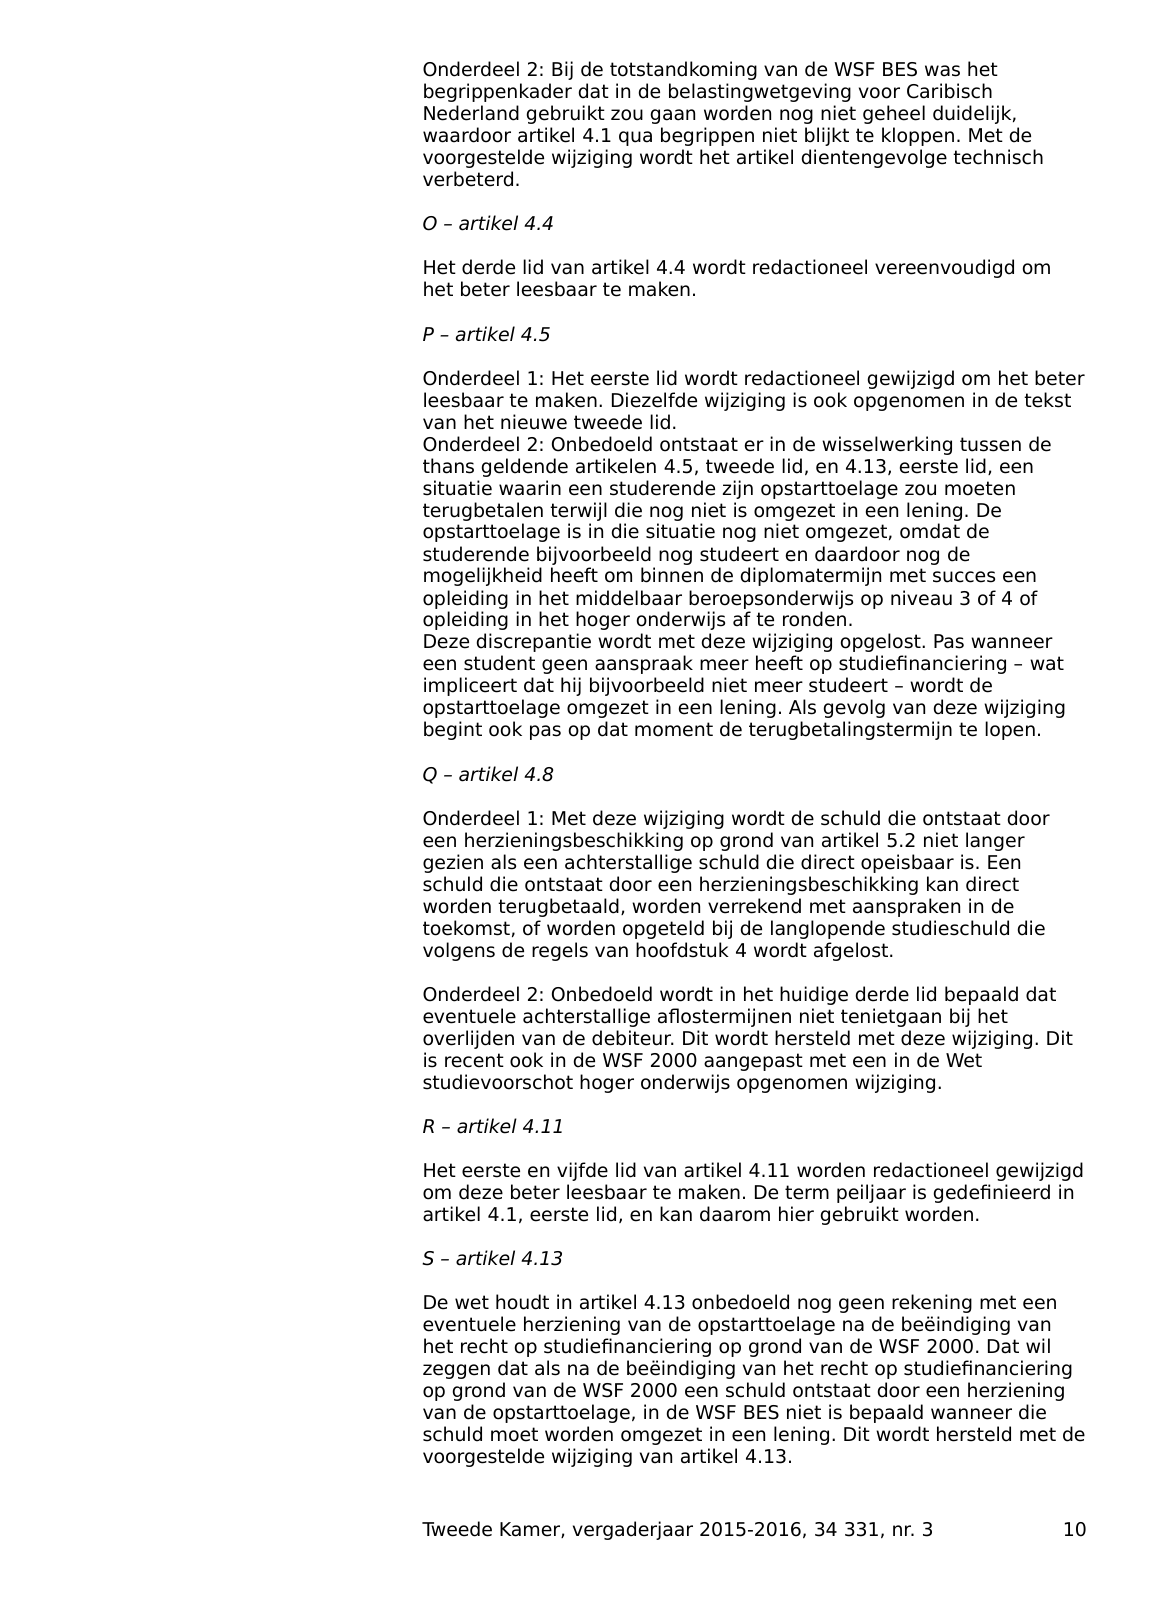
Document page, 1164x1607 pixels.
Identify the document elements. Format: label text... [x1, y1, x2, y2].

text Het derde lid van artikel 4.4 wordt redactioneel vereenvoudigd om het beter leesbaar te maken. [422, 257, 1087, 301]
subtitle P – artikel 4.5 [422, 323, 1087, 345]
text Onderdeel 2: Onbedoeld wordt in het huidige derde lid bepaald dat eventuele achterstallige aflostermijnen niet tenietgaan bij het overlijden van de debiteur. Dit wordt hersteld met deze wijziging. Dit is recent ook in de WSF 2000 aangepast met een in de Wet studievoorschot hoger onderwijs opgenomen wijziging. [422, 984, 1087, 1093]
text Deze discrepantie wordt met deze wijziging opgelost. Pas wanneer een student geen aanspraak meer heeft op studiefinanciering – wat impliceert dat hij bijvoorbeeld niet meer studeert – wordt de opstarttoelage omgezet in een lening. Als gevolg van deze wijziging begint ook pas op dat moment de terugbetalingstermijn te lopen. [422, 631, 1087, 741]
text Onderdeel 2: Bij de totstandkoming van de WSF BES was het begrippenkader dat in de belastingwetgeving voor Caribisch Nederland gebruikt zou gaan worden nog niet geheel duidelijk, waardoor artikel 4.1 qua begrippen niet blijkt te kloppen. Met de voorgestelde wijziging wordt het artikel dientengevolge technisch verbeterd. [422, 59, 1087, 191]
text Onderdeel 1: Met deze wijziging wordt de schuld die ontstaat door een herzieningsbeschikking op grond van artikel 5.2 niet langer gezien als een achterstallige schuld die direct opeisbaar is. Een schuld die ontstaat door een herzieningsbeschikking kan direct worden terugbetaald, worden verrekend met aanspraken in de toekomst, of worden opgeteld bij de langlopende studieschuld die volgens de regels van hoofdstuk 4 wordt afgelost. [422, 808, 1087, 961]
subtitle Q – artikel 4.8 [422, 763, 1087, 785]
text Het eerste en vijfde lid van artikel 4.11 worden redactioneel gewijzigd om deze beter leesbaar te maken. De term peiljaar is gedefinieerd in artikel 4.1, eerste lid, en kan daarom hier gebruikt worden. [422, 1160, 1087, 1226]
text Onderdeel 2: Onbedoeld ontstaat er in de wisselwerking tussen de thans geldende artikelen 4.5, tweede lid, en 4.13, eerste lid, een situatie waarin een studerende zijn opstarttoelage zou moeten terugbetalen terwijl die nog niet is omgezet in een lening. De opstarttoelage is in die situatie nog niet omgezet, omdat de studerende bijvoorbeeld nog studeert en daardoor nog de mogelijkheid heeft om binnen de diplomatermijn met succes een opleiding in het middelbaar beroepsonderwijs op niveau 3 of 4 of opleiding in het hoger onderwijs af te ronden. [422, 433, 1087, 631]
subtitle O – artikel 4.4 [422, 213, 1087, 235]
text De wet houdt in artikel 4.13 onbedoeld nog geen rekening met een eventuele herziening van de opstarttoelage na de beëindiging van het recht op studiefinanciering op grond van de WSF 2000. Dat wil zeggen dat als na de beëindiging van het recht op studiefinanciering op grond van de WSF 2000 een schuld ontstaat door een herziening van de opstarttoelage, in de WSF BES niet is bepaald wanneer die schuld moet worden omgezet in een lening. Dit wordt hersteld met de voorgestelde wijziging van artikel 4.13. [422, 1292, 1087, 1468]
text Onderdeel 1: Het eerste lid wordt redactioneel gewijzigd om het beter leesbaar te maken. Diezelfde wijziging is ook opgenomen in de tekst van het nieuwe tweede lid. [422, 368, 1087, 433]
subtitle R – artikel 4.11 [422, 1116, 1087, 1138]
subtitle S – artikel 4.13 [422, 1248, 1087, 1270]
